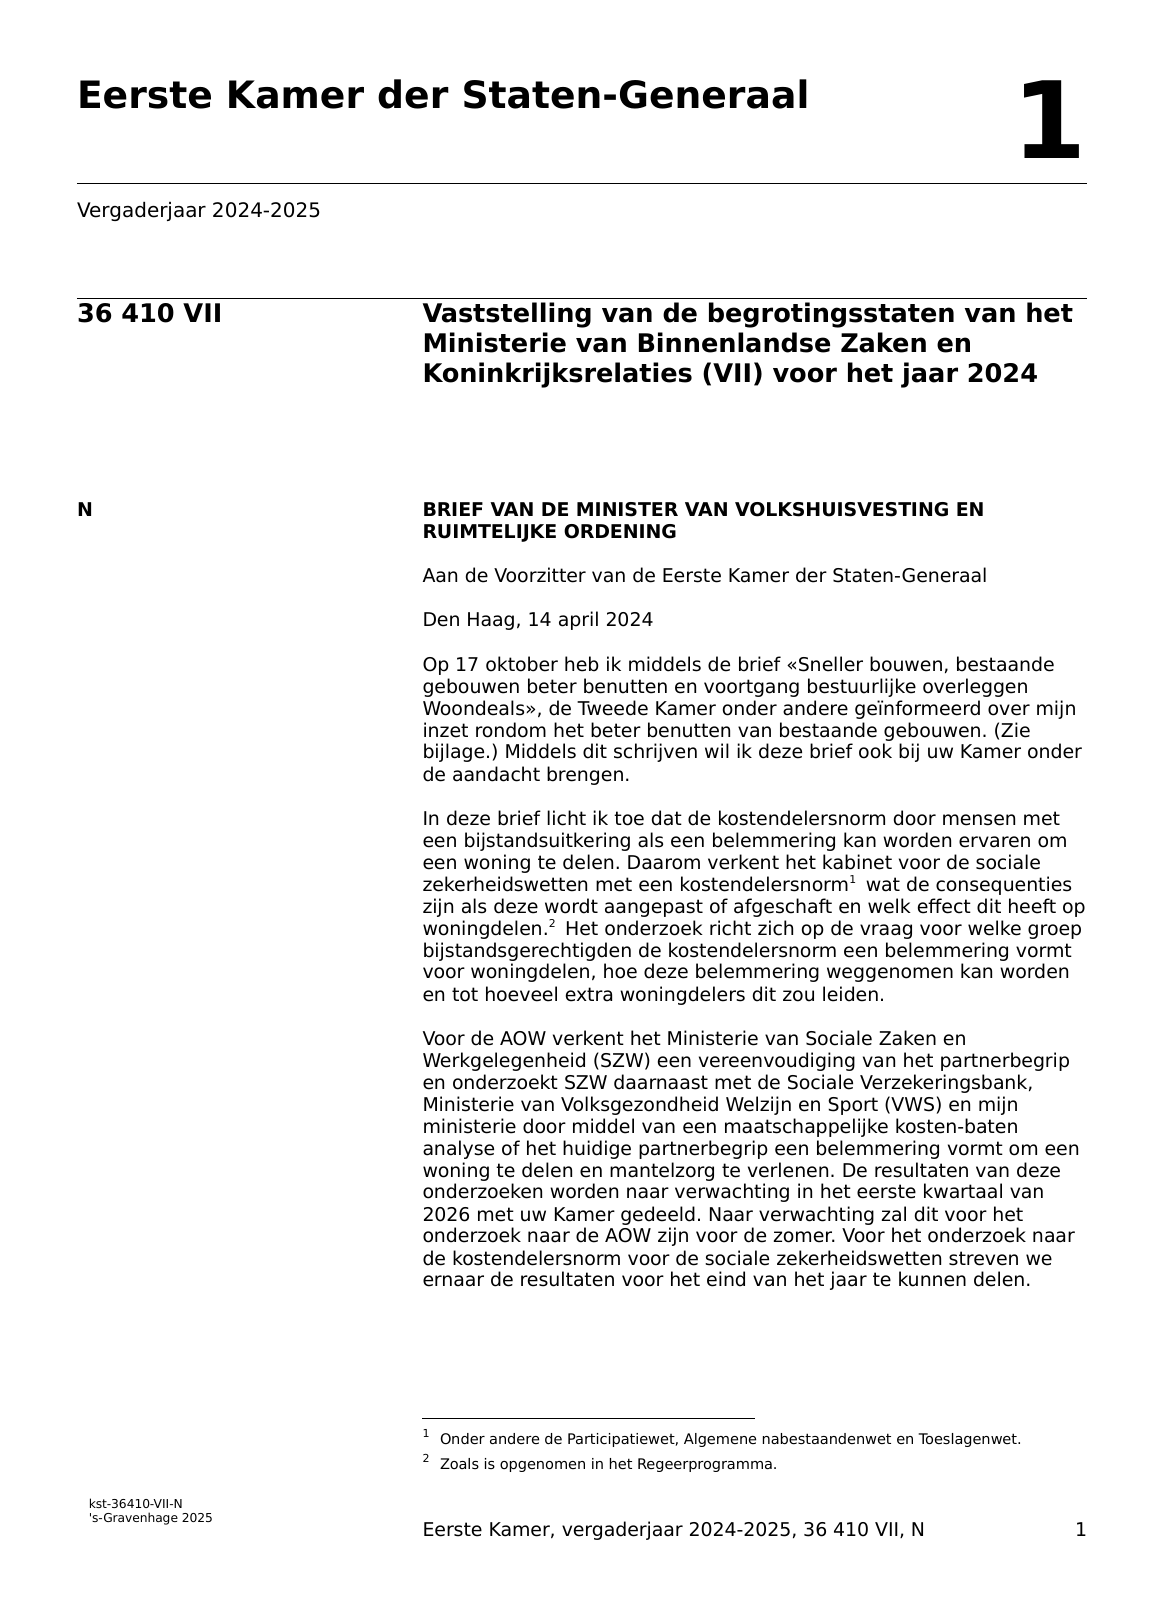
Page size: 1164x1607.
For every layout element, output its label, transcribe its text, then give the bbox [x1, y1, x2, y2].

text In deze brief licht ik toe dat de kostendelersnorm door mensen met een bijstandsuitkering als een belemmering kan worden ervaren om een woning te delen. Daarom verkent het kabinet voor de sociale zekerheidswetten met een kostendelersnorm wat de consequenties zijn als deze wordt aangepast of afgeschaft en welk effect dit heeft op woningdelen. Het onderzoek richt zich op de vraag voor welke groep bijstandsgerechtigden de kostendelersnorm een belemmering vormt voor woningdelen, hoe deze belemmering weggenomen kan worden en tot hoeveel extra woningdelers dit zou leiden. [422, 808, 1087, 1005]
text Onder andere de Participatiewet, Algemene nabestaandenwet en Toeslagenwet. [422, 1427, 1087, 1449]
text kst-36410-VII-N [88, 1497, 323, 1511]
table_cell Vergaderjaar 2024-2025 [77, 184, 1087, 298]
text Voor de AOW verkent het Ministerie van Sociale Zaken en Werkgelegenheid (SZW) een vereenvoudiging van het partnerbegrip en onderzoekt SZW daarnaast met de Sociale Verzekeringsbank, Ministerie van Volksgezondheid Welzijn en Sport (VWS) en mijn ministerie door middel van een maatschappelijke kosten-baten analyse of het huidige partnerbegrip een belemmering vormt om een woning te delen en mantelzorg te verlenen. De resultaten van deze onderzoeken worden naar verwachting in het eerste kwartaal van 2026 met uw Kamer gedeeld. Naar verwachting zal dit voor het onderzoek naar de AOW zijn voor de zomer. Voor het onderzoek naar de kostendelersnorm voor de sociale zekerheidswetten streven we ernaar de resultaten voor het eind van het jaar te kunnen delen. [422, 1028, 1087, 1291]
table_header Eerste Kamer der Staten-Generaal [77, 59, 886, 183]
subtitle 36 410 VII Vaststelling van de begrotingsstaten van het Ministerie van Binnenlandse Zaken en Koninkrijksrelaties (VII) voor het jaar 2024 [77, 299, 1087, 388]
text Aan de Voorzitter van de Eerste Kamer der Staten-Generaal [422, 565, 1087, 587]
text Op 17 oktober heb ik middels de brief «Sneller bouwen, bestaande gebouwen beter benutten en voortgang bestuurlijke overleggen Woondeals», de Tweede Kamer onder andere geïnformeerd over mijn inzet rondom het beter benutten van bestaande gebouwen. (Zie bijlage.) Middels dit schrijven wil ik deze brief ook bij uw Kamer onder de aandacht brengen. [422, 653, 1087, 785]
text Zoals is opgenomen in het Regeerprogramma. [422, 1452, 1087, 1474]
subtitle N BRIEF VAN DE MINISTER VAN VOLKSHUISVESTING EN RUIMTELIJKE ORDENING [77, 499, 1087, 543]
text Den Haag, 14 april 2024 [422, 609, 1087, 631]
table_header 1 [886, 59, 1087, 183]
text 's-Gravenhage 2025 [88, 1511, 323, 1525]
